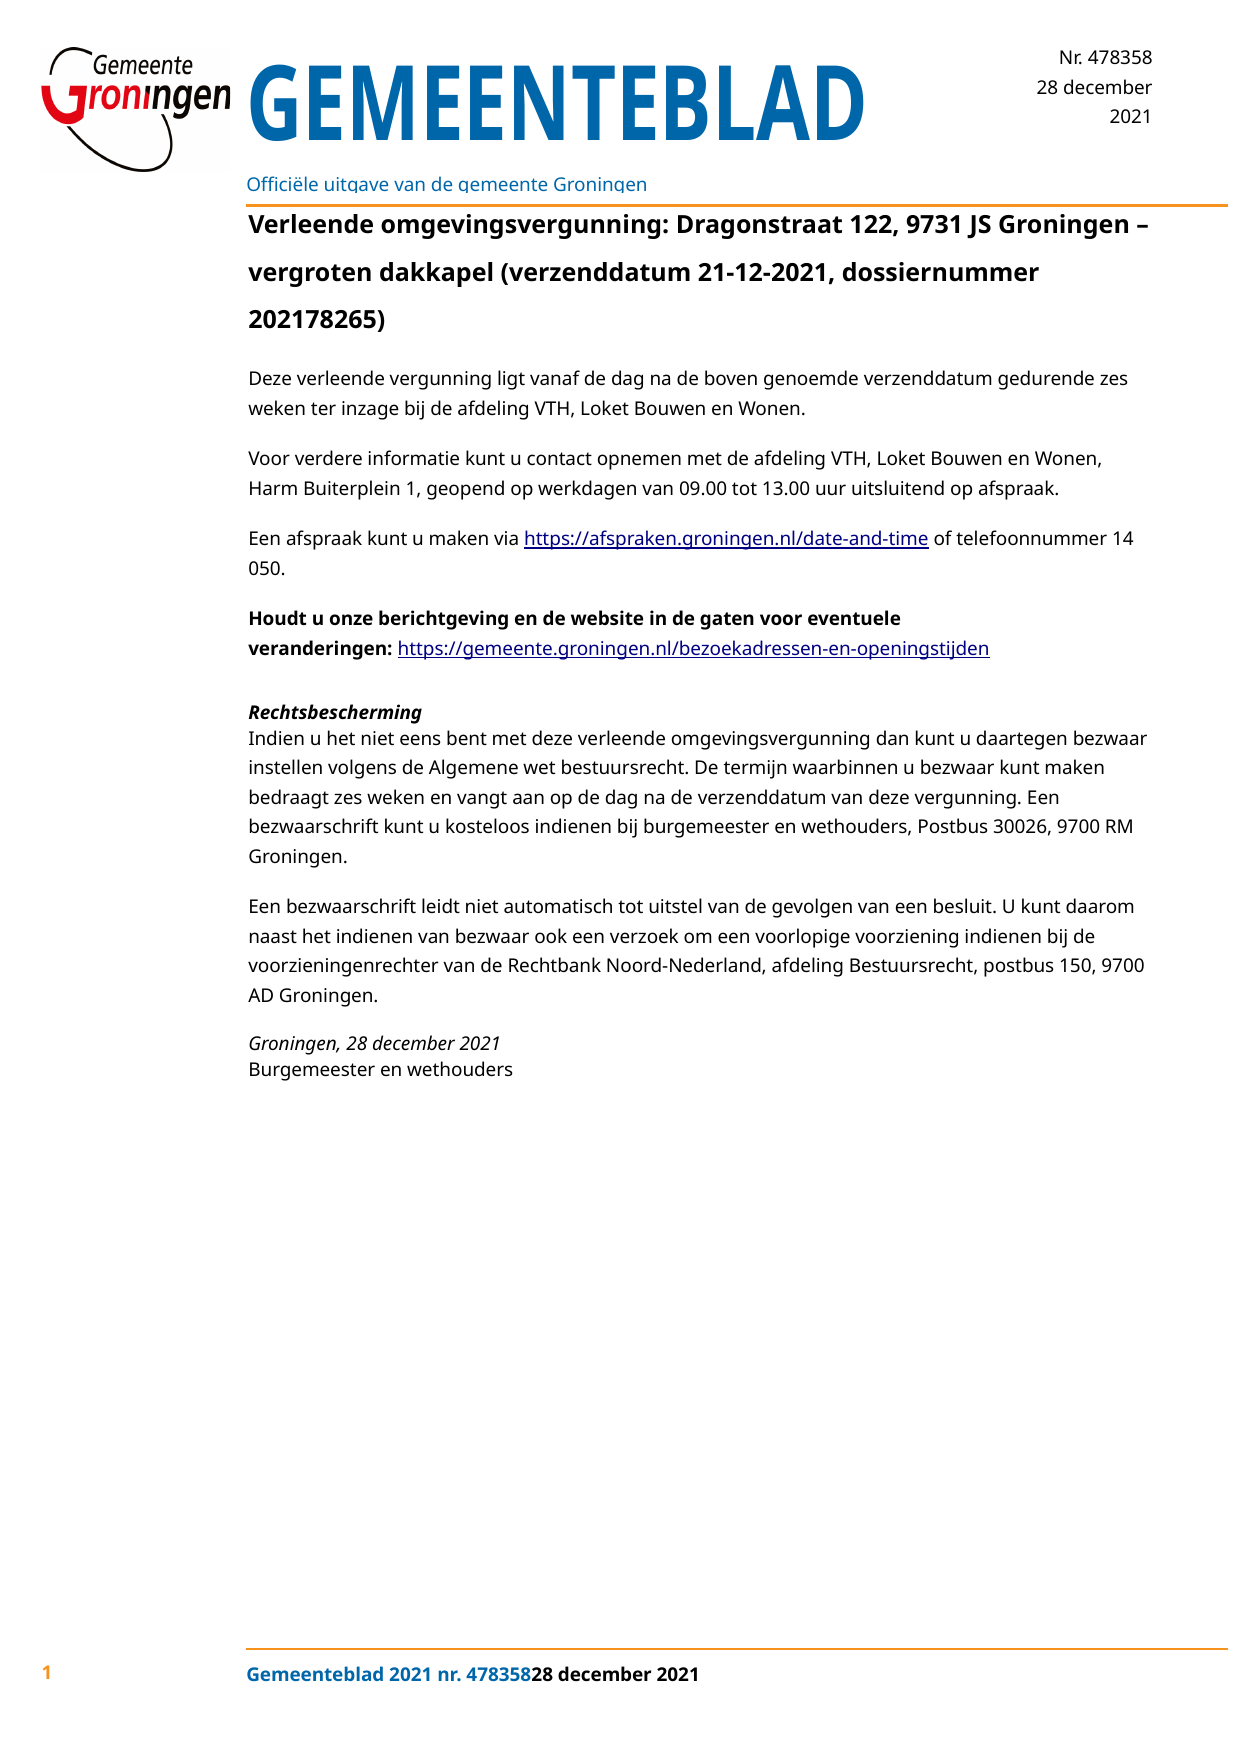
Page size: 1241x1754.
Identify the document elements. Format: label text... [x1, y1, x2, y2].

text Burgemeester en wethouders [248, 1056, 1152, 1082]
text Deze verleende vergunning ligt vanaf de dag na de boven genoemde verzenddatum gedurende zes weken ter inzage bij de afdeling VTH, Loket Bouwen en Wonen. [248, 366, 1152, 421]
text Houdt u onze berichtgeving en de website in de gaten voor eventuele veranderingen: https://gemeente.groningen.nl/bezoekadressen-en-openingstijden [248, 606, 1152, 661]
text Verleende omgevingsvergunning: Dragonstraat 122, 9731 JS Groningen – vergroten dakkapel (verzenddatum 21-12-2021, dossiernummer 202178265) [248, 207, 1152, 336]
text Voor verdere informatie kunt u contact opnemen met de afdeling VTH, Loket Bouwen en Wonen, Harm Buiterplein 1, geopend op werkdagen van 09.00 tot 13.00 uur uitsluitend op afspraak. [248, 446, 1152, 501]
text Een bezwaarschrift leidt niet automatisch tot uitstel van de gevolgen van een besluit. U kunt daarom naast het indienen van bezwaar ook een verzoek om een voorlopige voorziening indienen bij de voorzieningenrechter van de Rechtbank Noord-Nederland, afdeling Bestuursrecht, postbus 150, 9700 AD Groningen. [248, 893, 1152, 1008]
text Indien u het niet eens bent met deze verleende omgevingsvergunning dan kunt u daartegen bezwaar instellen volgens de Algemene wet bestuursrecht. De termijn waarbinnen u bezwaar kunt maken bedraagt zes weken en vangt aan op de dag na de verzenddatum van deze vergunning. Een bezwaarschrift kunt u kosteloos indienen bij burgemeester en wethouders, Postbus 30026, 9700 RM Groningen. [248, 725, 1152, 869]
text Rechtsbescherming [248, 699, 1152, 725]
picture [41, 47, 231, 172]
text Groningen, 28 december 2021 [248, 1030, 1152, 1056]
text Een afspraak kunt u maken via https://afspraken.groningen.nl/date-and-time of telefoonnummer 14 050. [248, 526, 1152, 581]
